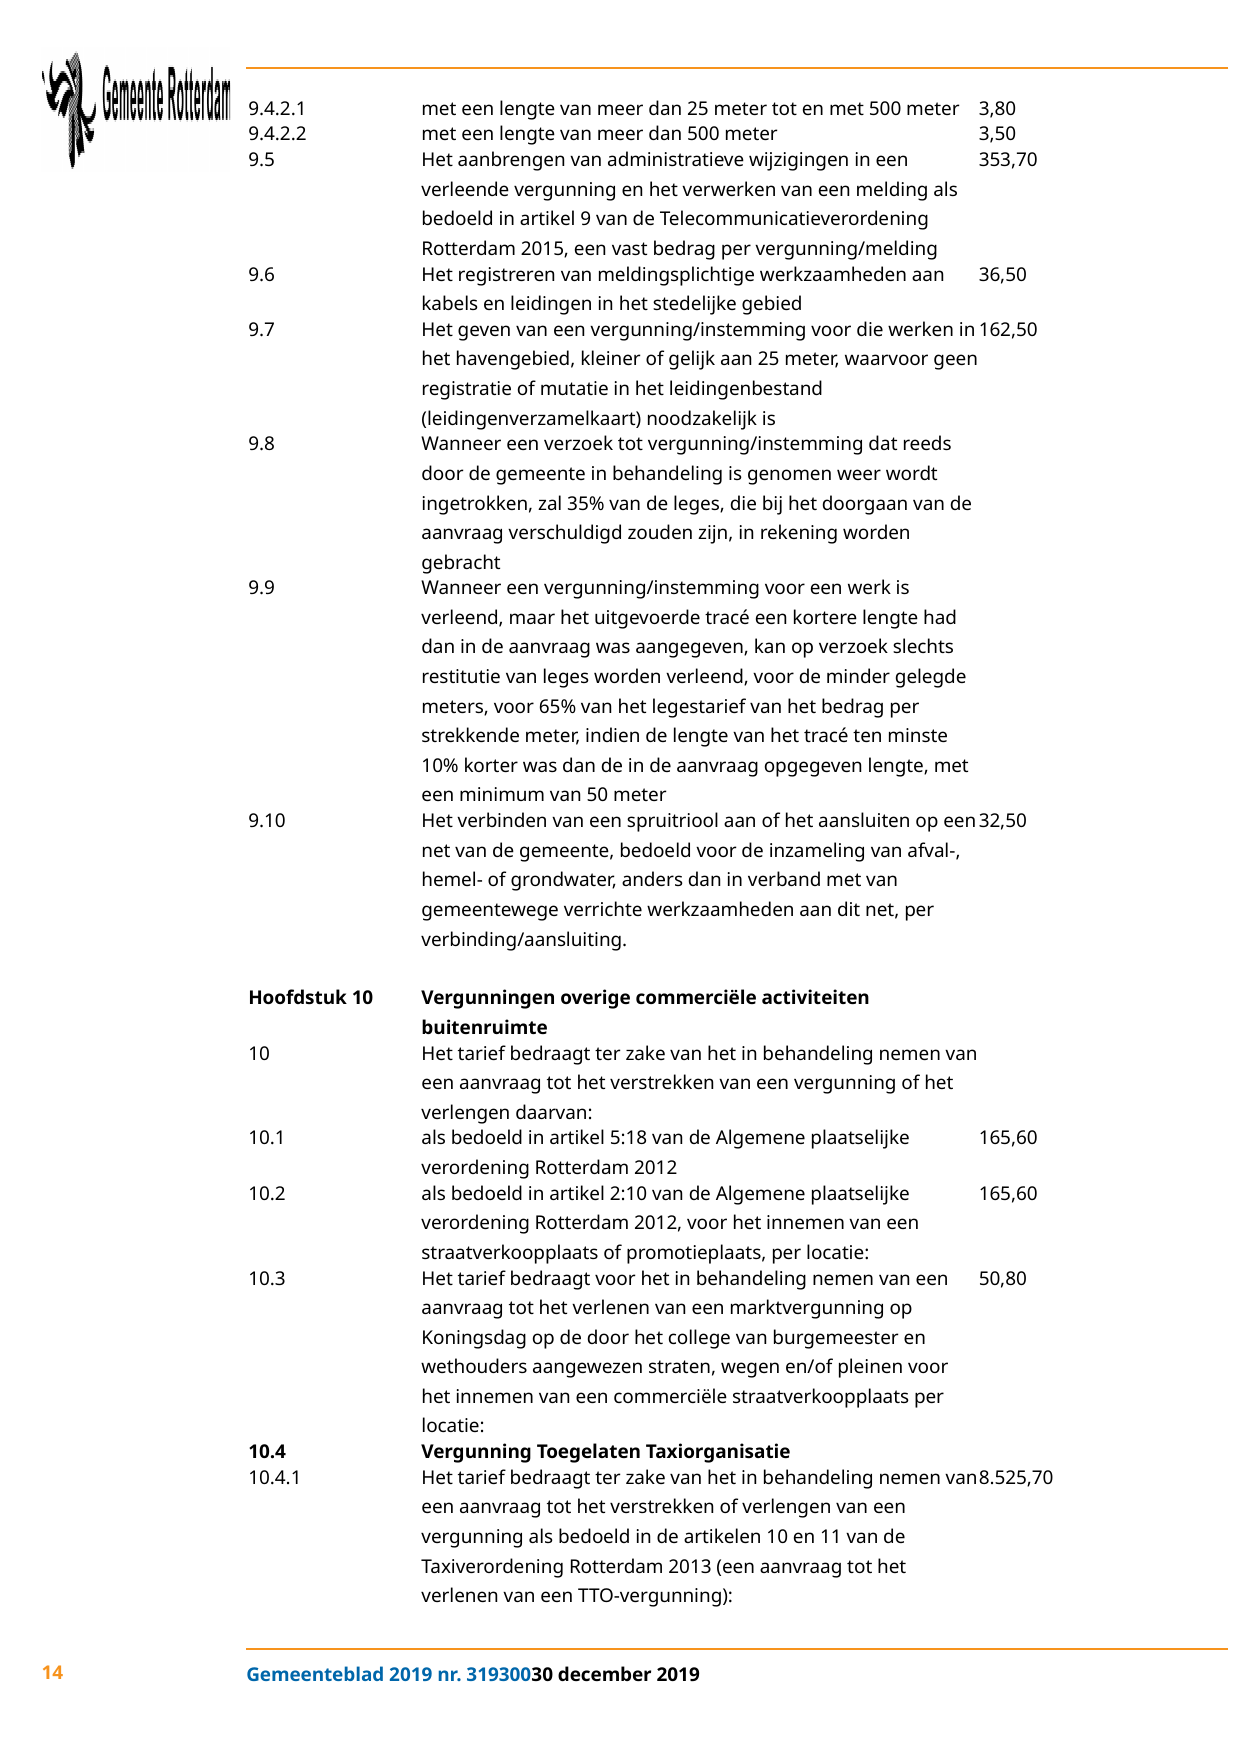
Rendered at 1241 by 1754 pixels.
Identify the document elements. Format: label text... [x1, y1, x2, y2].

table_cell Het geven van een vergunning/instemming voor die werken in het havengebied, kleiner of gelijk aan 25 meter, waarvoor geen registratie of mutatie in het leidingenbestand (leidingenverzamelkaart) noodzakelijk is [421, 316, 978, 431]
table_cell 165,60 [979, 1180, 1152, 1265]
table_cell 9.9 [248, 575, 421, 807]
table_cell Het registreren van meldingsplichtige werkzaamheden aan kabels en leidingen in het stedelijke gebied [421, 261, 978, 316]
table_cell 10.4 [248, 1439, 421, 1464]
table_cell 10.1 [248, 1125, 421, 1180]
table_cell 9.4.2.2 [248, 121, 421, 146]
table_cell 3,50 [979, 121, 1152, 146]
table_cell 9.6 [248, 261, 421, 316]
table_cell 353,70 [979, 146, 1152, 261]
table_header Hoofdstuk 10 [248, 984, 421, 1040]
table_cell Vergunning Toegelaten Taxiorganisatie [421, 1439, 978, 1464]
table_header Vergunningen overige commerciële activiteiten buitenruimte [421, 984, 978, 1040]
table_cell [979, 431, 1152, 574]
table_cell Het tarief bedraagt ter zake van het in behandeling nemen van een aanvraag tot het verstrekken of verlengen van een vergunning als bedoeld in de artikelen 10 en 11 van de Taxiverordening Rotterdam 2013 (een aanvraag tot het verlenen van een TTO-vergunning): [421, 1464, 978, 1608]
table_cell 165,60 [979, 1125, 1152, 1180]
table_cell Het tarief bedraagt voor het in behandeling nemen van een aanvraag tot het verlenen van een marktvergunning op Koningsdag op de door het college van burgemeester en wethouders aangewezen straten, wegen en/of pleinen voor het innemen van een commerciële straatverkoopplaats per locatie: [421, 1265, 978, 1438]
table_cell 162,50 [979, 316, 1152, 431]
table_cell [979, 1439, 1152, 1464]
table_header [979, 984, 1152, 1040]
table_cell 3,80 [979, 95, 1152, 121]
table_cell Het aanbrengen van administratieve wijzigingen in een verleende vergunning en het verwerken van een melding als bedoeld in artikel 9 van de Telecommunicatieverordening Rotterdam 2015, een vast bedrag per vergunning/melding [421, 146, 978, 261]
table_cell Wanneer een verzoek tot vergunning/instemming dat reeds door de gemeente in behandeling is genomen weer wordt ingetrokken, zal 35% van de leges, die bij het doorgaan van de aanvraag verschuldigd zouden zijn, in rekening worden gebracht [421, 431, 978, 574]
table_cell 9.7 [248, 316, 421, 431]
table_cell 8.525,70 [979, 1464, 1152, 1608]
table_cell 9.10 [248, 808, 421, 951]
table_cell 9.4.2.1 [248, 95, 421, 121]
table_cell met een lengte van meer dan 500 meter [421, 121, 978, 146]
table_cell [979, 1040, 1152, 1124]
table_cell 9.8 [248, 431, 421, 574]
table_cell als bedoeld in artikel 2:10 van de Algemene plaatselijke verordening Rotterdam 2012, voor het innemen van een straatverkoopplaats of promotieplaats, per locatie: [421, 1180, 978, 1265]
table_cell 32,50 [979, 808, 1152, 951]
table_cell 10 [248, 1040, 421, 1124]
table_cell Wanneer een vergunning/instemming voor een werk is verleend, maar het uitgevoerde tracé een kortere lengte had dan in de aanvraag was aangegeven, kan op verzoek slechts restitutie van leges worden verleend, voor de minder gelegde meters, voor 65% van het legestarief van het bedrag per strekkende meter, indien de lengte van het tracé ten minste 10% korter was dan de in de aanvraag opgegeven lengte, met een minimum van 50 meter [421, 575, 978, 807]
table_cell 36,50 [979, 261, 1152, 316]
picture [41, 47, 231, 172]
table_cell 10.4.1 [248, 1464, 421, 1608]
table_cell met een lengte van meer dan 25 meter tot en met 500 meter [421, 95, 978, 121]
table_cell als bedoeld in artikel 5:18 van de Algemene plaatselijke verordening Rotterdam 2012 [421, 1125, 978, 1180]
table_cell 9.5 [248, 146, 421, 261]
table_cell [979, 575, 1152, 807]
table_cell 10.3 [248, 1265, 421, 1438]
table_cell Het tarief bedraagt ter zake van het in behandeling nemen van een aanvraag tot het verstrekken van een vergunning of het verlengen daarvan: [421, 1040, 978, 1124]
table_cell Het verbinden van een spruitriool aan of het aansluiten op een net van de gemeente, bedoeld voor de inzameling van afval-, hemel- of grondwater, anders dan in verband met van gemeentewege verrichte werkzaamheden aan dit net, per verbinding/aansluiting. [421, 808, 978, 951]
table_cell 10.2 [248, 1180, 421, 1265]
table_cell 50,80 [979, 1265, 1152, 1438]
